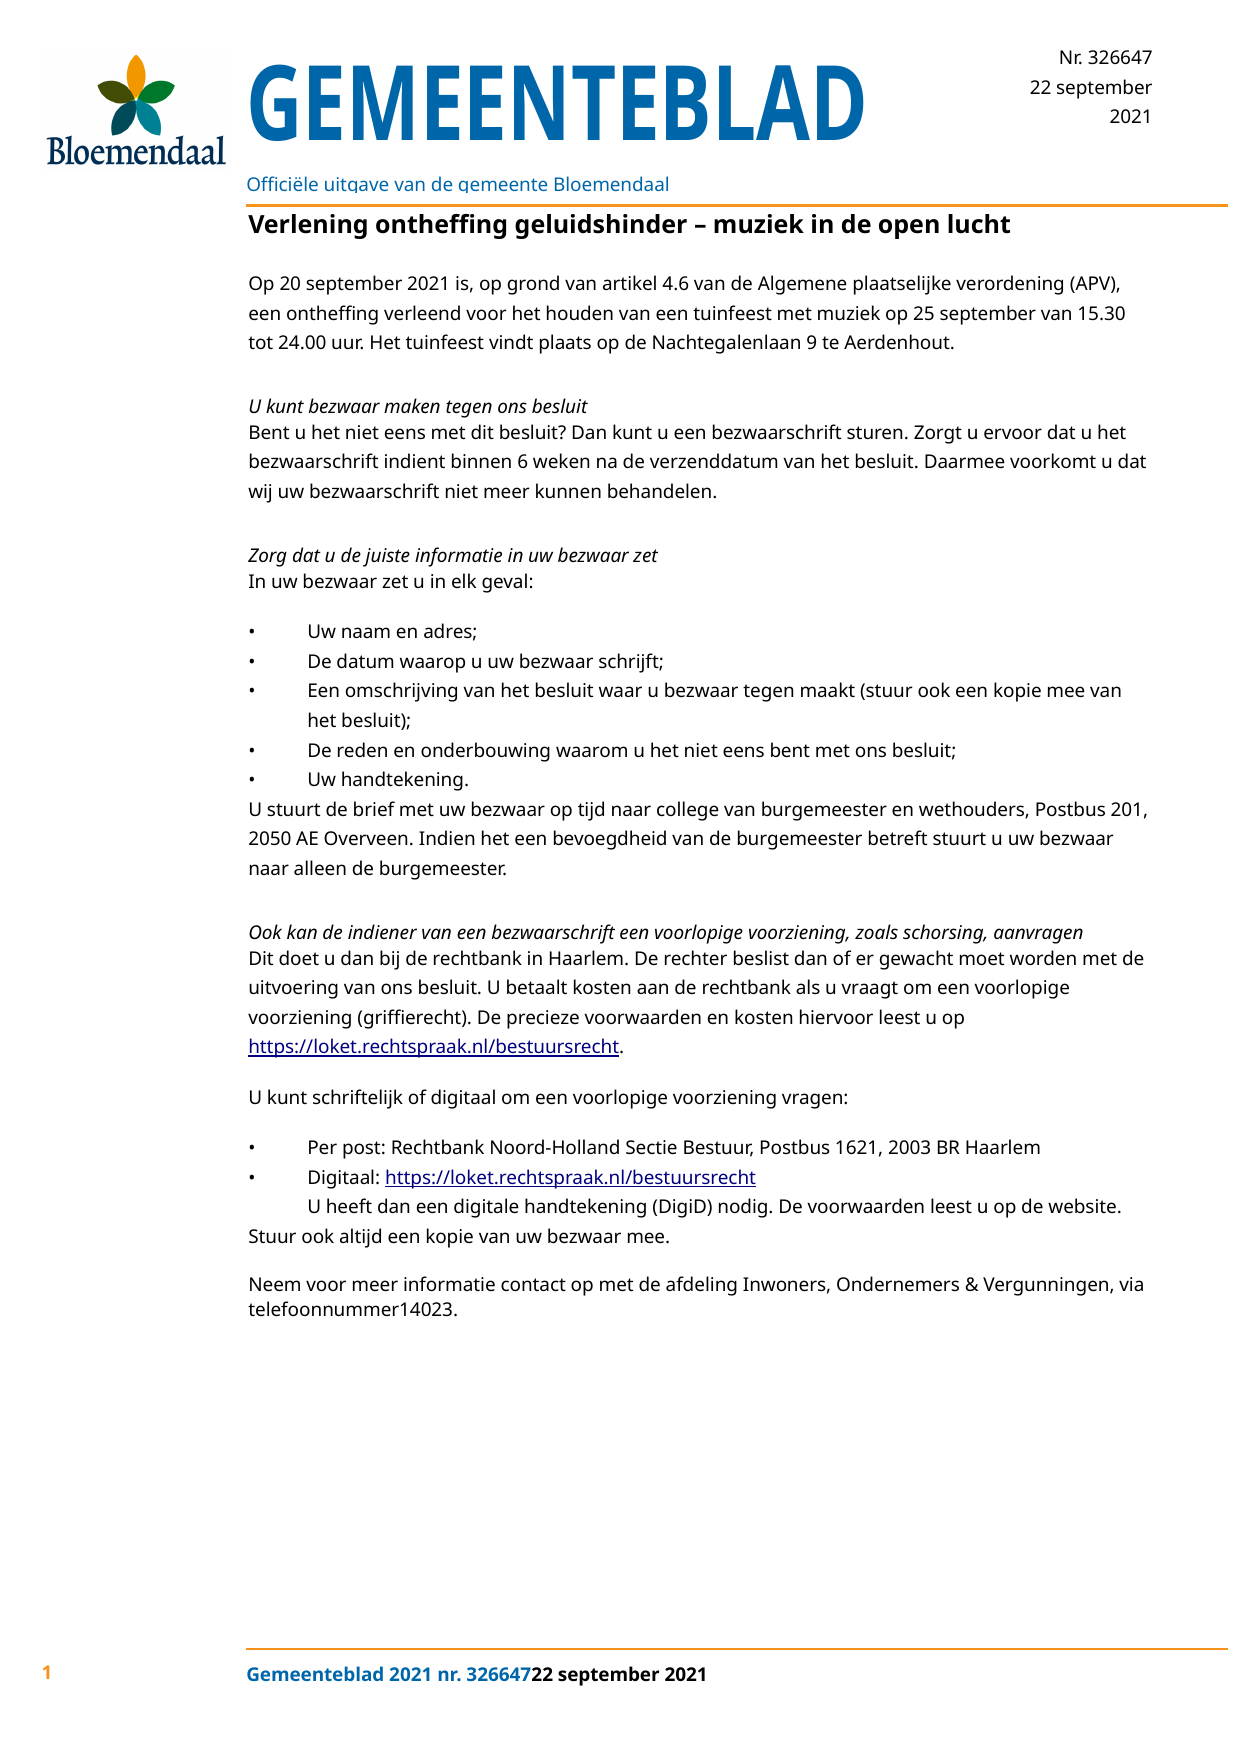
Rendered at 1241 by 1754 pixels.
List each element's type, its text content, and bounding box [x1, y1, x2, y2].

text Stuur ook altijd een kopie van uw bezwaar mee. [248, 1223, 1152, 1249]
text U kunt schriftelijk of digitaal om een voorlopige voorziening vragen: [248, 1084, 1152, 1110]
list Per post: Rechtbank Noord-Holland Sectie Bestuur, Postbus 1621, 2003 BR Haarlem [248, 1134, 1152, 1160]
text U kunt bezwaar maken tegen ons besluit [248, 393, 1152, 419]
list U heeft dan een digitale handtekening (DigiD) nodig. De voorwaarden leest u op de website. [248, 1193, 1152, 1219]
text U stuurt de brief met uw bezwaar op tijd naar college van burgemeester en wethouders, Postbus 201, 2050 AE Overveen. Indien het een bevoegdheid van de burgemeester betreft stuurt u uw bezwaar naar alleen de burgemeester. [248, 796, 1152, 881]
text Dit doet u dan bij de rechtbank in Haarlem. De rechter beslist dan of er gewacht moet worden met de uitvoering van ons besluit. U betaalt kosten aan de rechtbank als u vraagt om een voorlopige voorziening (griffierecht). De precieze voorwaarden en kosten hiervoor leest u op https://loket.rechtspraak.nl/bestuursrecht. [248, 945, 1152, 1059]
text Bent u het niet eens met dit besluit? Dan kunt u een bezwaarschrift sturen. Zorgt u ervoor dat u het bezwaarschrift indient binnen 6 weken na de verzenddatum van het besluit. Daarmee voorkomt u dat wij uw bezwaarschrift niet meer kunnen behandelen. [248, 419, 1152, 504]
text Neem voor meer informatie contact op met de afdeling Inwoners, Ondernemers & Vergunningen, via telefoonnummer14023. [248, 1271, 1152, 1322]
text Ook kan de indiener van een bezwaarschrift een voorlopige voorziening, zoals schorsing, aanvragen [248, 919, 1152, 945]
list Digitaal: https://loket.rechtspraak.nl/bestuursrecht [248, 1164, 1152, 1190]
list Uw naam en adres; [248, 618, 1152, 644]
list Een omschrijving van het besluit waar u bezwaar tegen maakt (stuur ook een kopie mee van het besluit); [248, 678, 1152, 733]
picture [41, 47, 231, 172]
list De reden en onderbouwing waarom u het niet eens bent met ons besluit; [248, 737, 1152, 762]
list De datum waarop u uw bezwaar schrijft; [248, 648, 1152, 674]
list Uw handtekening. [248, 766, 1152, 792]
text Verlening ontheffing geluidshinder – muziek in de open lucht [248, 207, 1152, 241]
text Zorg dat u de juiste informatie in uw bezwaar zet [248, 542, 1152, 568]
text In uw bezwaar zet u in elk geval: [248, 568, 1152, 594]
text Op 20 september 2021 is, op grond van artikel 4.6 van de Algemene plaatselijke verordening (APV), een ontheffing verleend voor het houden van een tuinfeest met muziek op 25 september van 15.30 tot 24.00 uur. Het tuinfeest vindt plaats op de Nachtegalenlaan 9 te Aerdenhout. [248, 270, 1152, 355]
